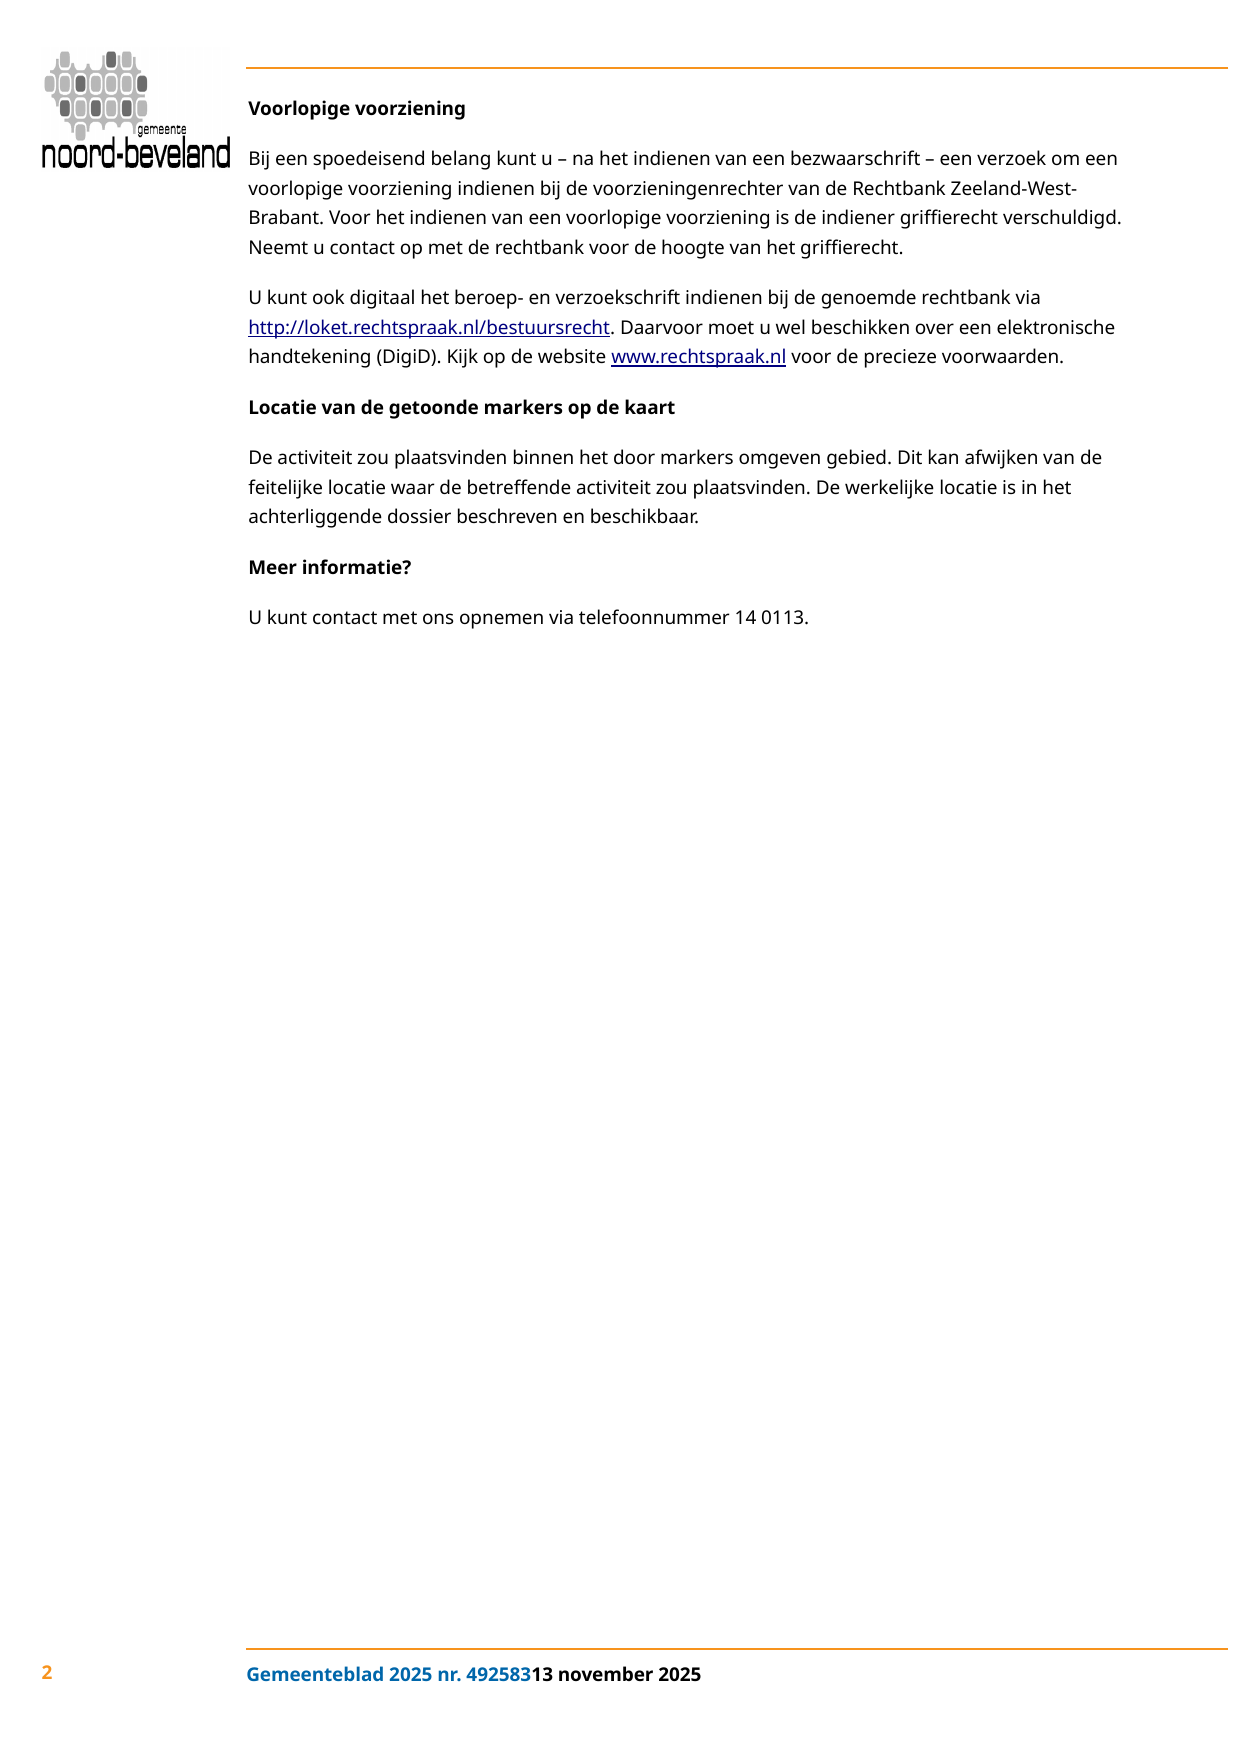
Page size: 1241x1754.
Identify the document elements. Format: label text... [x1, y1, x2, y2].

text U kunt contact met ons opnemen via telefoonnummer 14 0113. [248, 604, 1152, 630]
text Voorlopige voorziening [248, 95, 1152, 121]
text De activiteit zou plaatsvinden binnen het door markers omgeven gebied. Dit kan afwijken van de feitelijke locatie waar de betreffende activiteit zou plaatsvinden. De werkelijke locatie is in het achterliggende dossier beschreven en beschikbaar. [248, 444, 1152, 529]
picture [41, 47, 231, 172]
text Bij een spoedeisend belang kunt u – na het indienen van een bezwaarschrift – een verzoek om een voorlopige voorziening indienen bij de voorzieningenrechter van de Rechtbank Zeeland-West-Brabant. Voor het indienen van een voorlopige voorziening is de indiener griffierecht verschuldigd. Neemt u contact op met de rechtbank voor de hoogte van het griffierecht. [248, 145, 1152, 260]
text Locatie van de getoonde markers op de kaart [248, 394, 1152, 420]
text Meer informatie? [248, 554, 1152, 580]
text U kunt ook digitaal het beroep- en verzoekschrift indienen bij de genoemde rechtbank via http://loket.rechtspraak.nl/bestuursrecht. Daarvoor moet u wel beschikken over een elektronische handtekening (DigiD). Kijk op de website www.rechtspraak.nl voor de precieze voorwaarden. [248, 284, 1152, 369]
